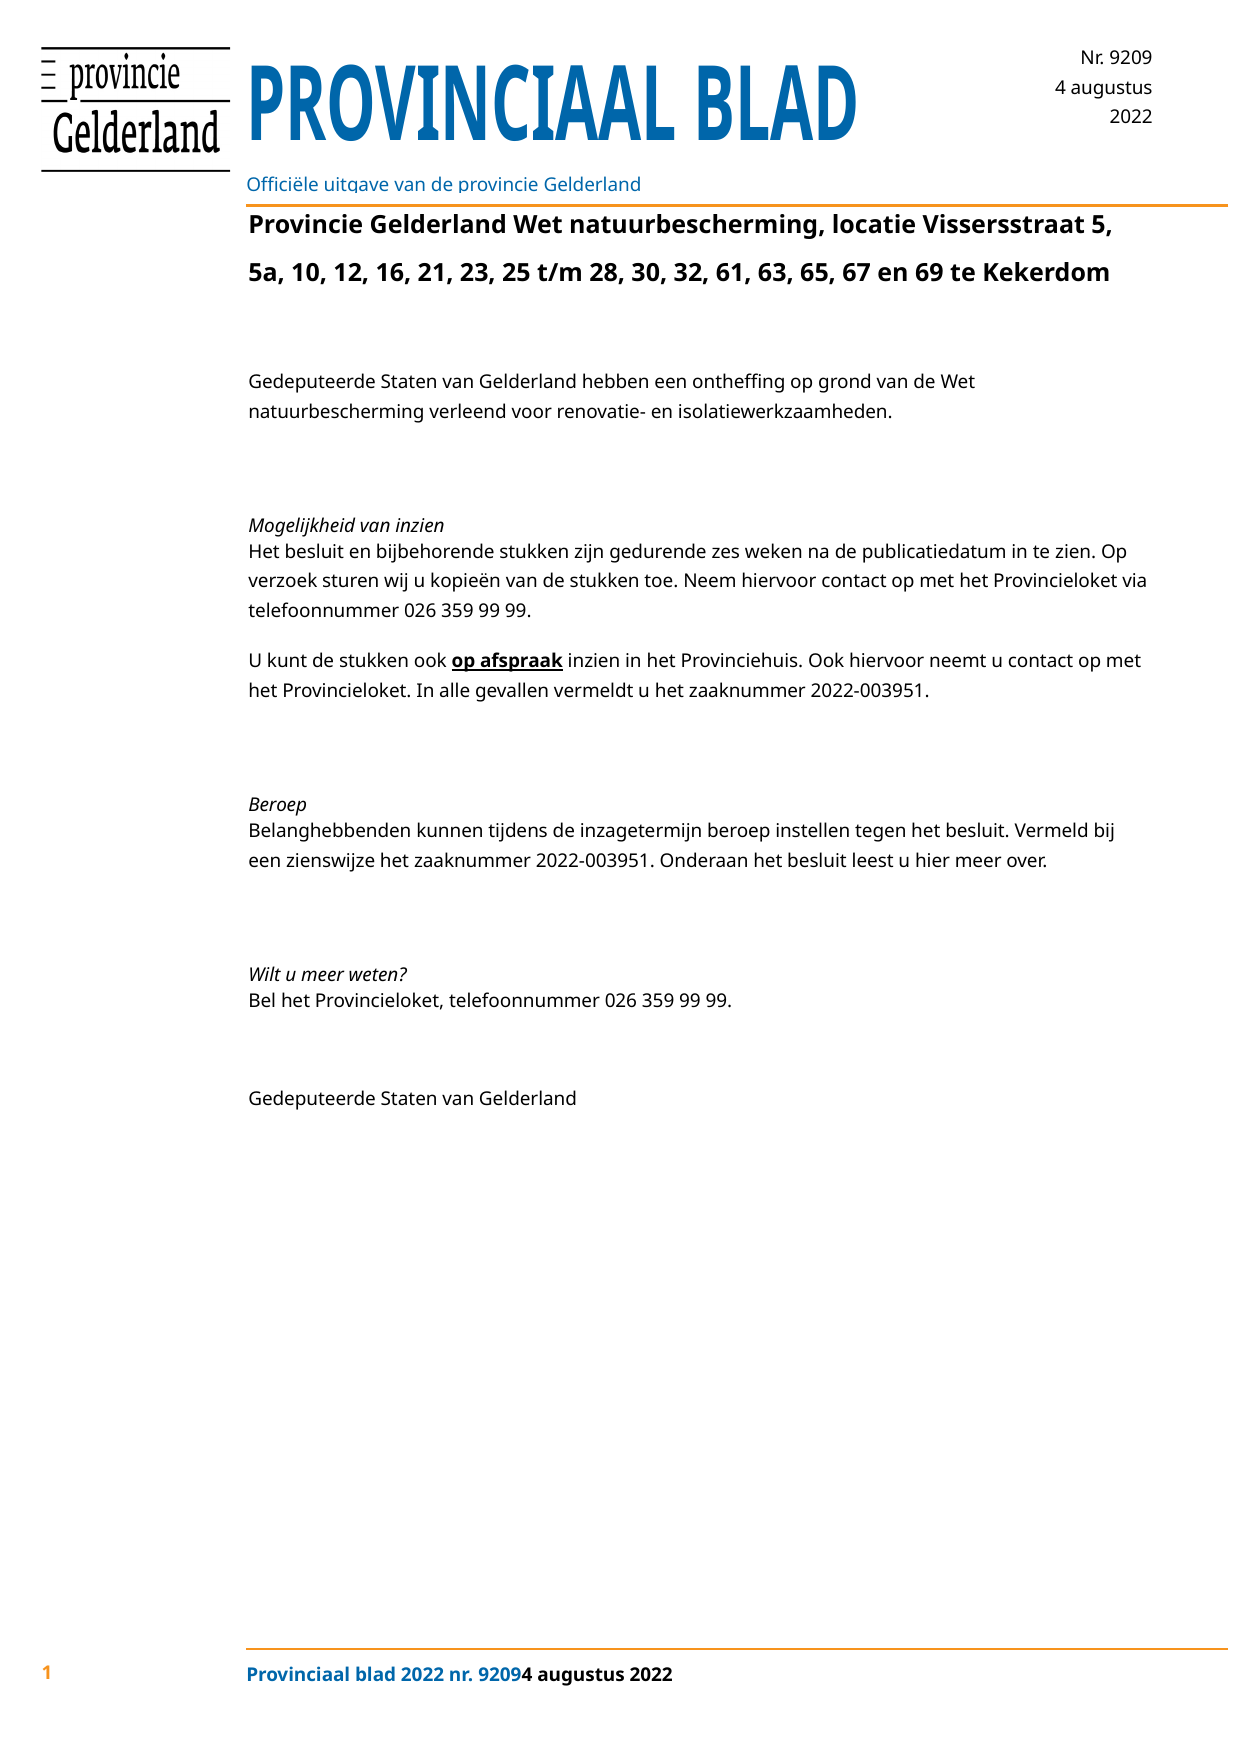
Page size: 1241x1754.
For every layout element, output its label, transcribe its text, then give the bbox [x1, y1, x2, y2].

text Provincie Gelderland Wet natuurbescherming, locatie Vissersstraat 5, 5a, 10, 12, 16, 21, 23, 25 t/m 28, 30, 32, 61, 63, 65, 67 en 69 te Kekerdom [248, 207, 1152, 288]
text Gedeputeerde Staten van Gelderland [248, 1085, 1152, 1111]
text Belanghebbenden kunnen tijdens de inzagetermijn beroep instellen tegen het besluit. Vermeld bij een zienswijze het zaaknummer 2022-003951. Onderaan het besluit leest u hier meer over. [248, 817, 1152, 873]
text Wilt u meer weten? [248, 961, 1152, 987]
picture [41, 47, 231, 172]
text Het besluit en bijbehorende stukken zijn gedurende zes weken na de publicatiedatum in te zien. Op verzoek sturen wij u kopieën van de stukken toe. Neem hiervoor contact op met het Provincieloket via telefoonnummer 026 359 99 99. [248, 538, 1152, 623]
text Beroep [248, 792, 1152, 817]
text Gedeputeerde Staten van Gelderland hebben een ontheffing op grond van de Wet natuurbescherming verleend voor renovatie- en isolatiewerkzaamheden. [248, 368, 1152, 424]
text Bel het Provincieloket, telefoonnummer 026 359 99 99. [248, 987, 1152, 1013]
text Mogelijkheid van inzien [248, 512, 1152, 538]
text U kunt de stukken ook op afspraak inzien in het Provinciehuis. Ook hiervoor neemt u contact op met het Provincieloket. In alle gevallen vermeldt u het zaaknummer 2022-003951. [248, 648, 1152, 703]
